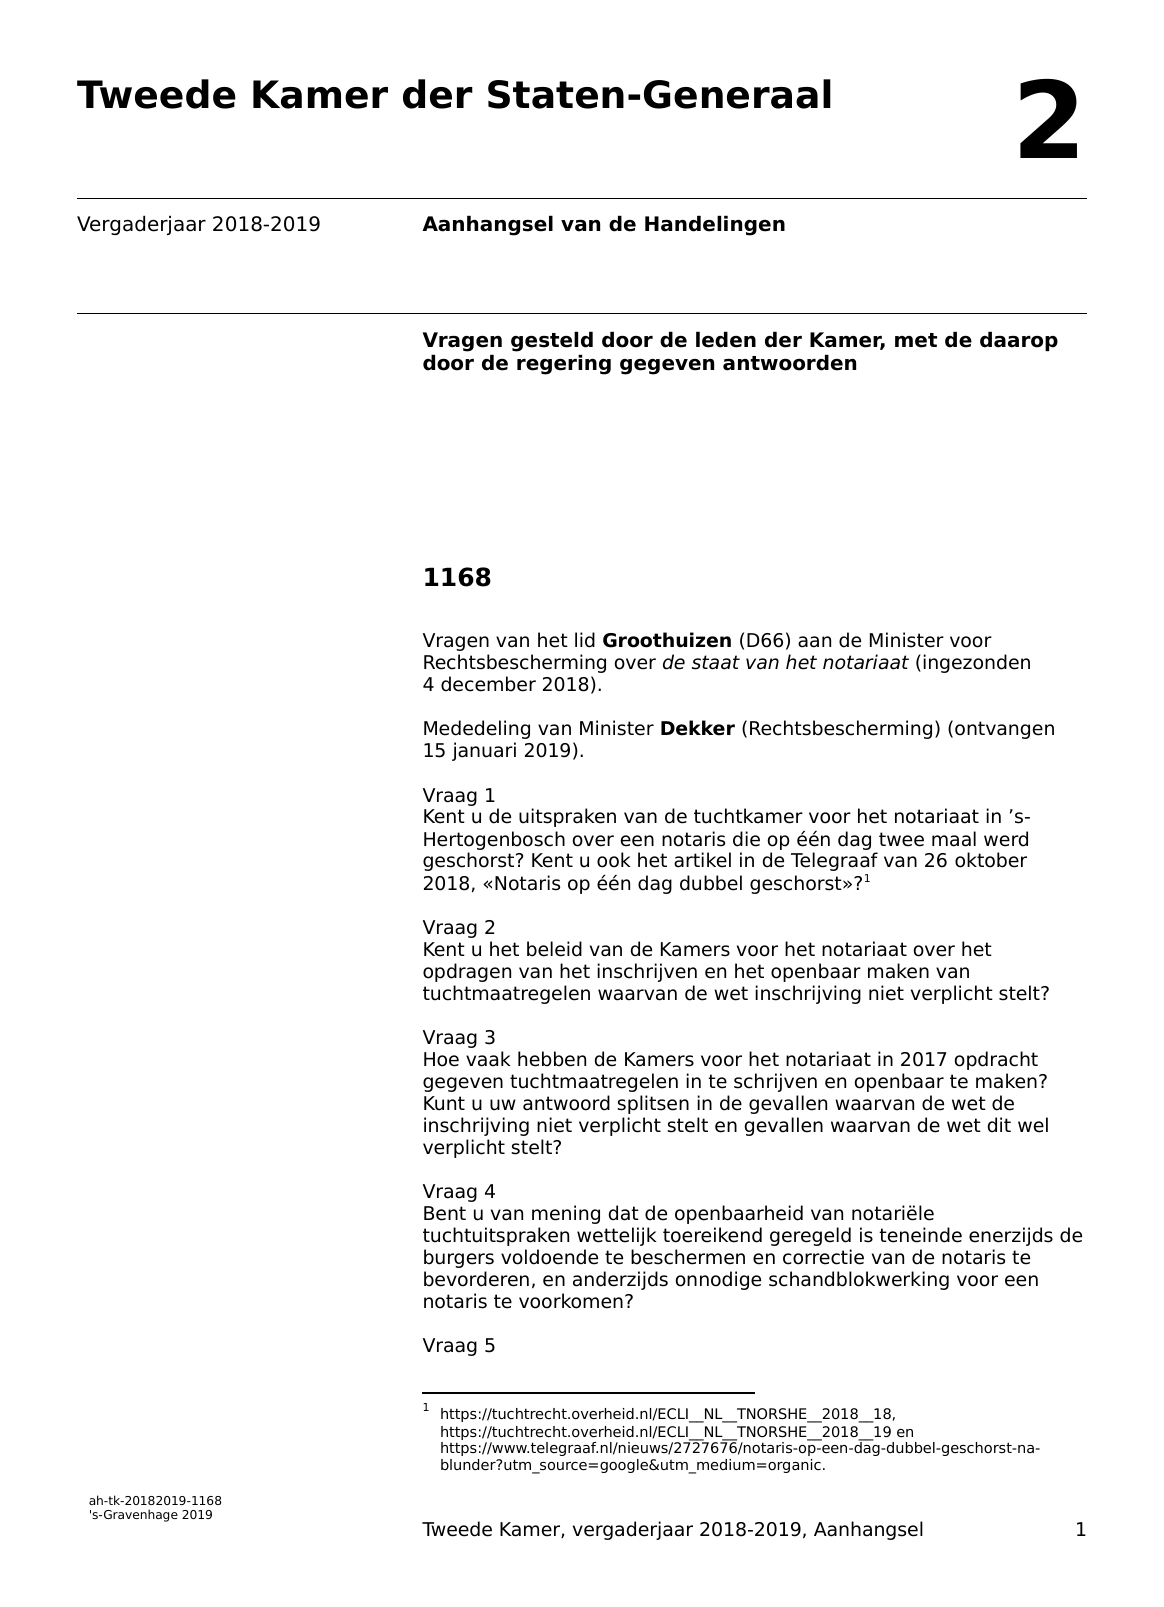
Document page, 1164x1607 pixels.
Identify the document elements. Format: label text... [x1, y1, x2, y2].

table_header Tweede Kamer der Staten-Generaal [77, 59, 886, 198]
text ah-tk-20182019-1168 [88, 1494, 323, 1508]
table_cell Vergaderjaar 2018-2019 [77, 199, 422, 313]
text Vraag 2 [422, 917, 1087, 938]
text Vraag 3 [422, 1027, 1087, 1049]
text Mededeling van Minister Dekker (Rechtsbescherming) (ontvangen 15 januari 2019). [422, 718, 1087, 762]
text 's-Gravenhage 2019 [88, 1508, 323, 1522]
table_cell Aanhangsel van de Handelingen [422, 199, 1087, 313]
table_cell Vragen gesteld door de leden der Kamer, met de daarop door de regering gegeven antwoorden [422, 314, 1087, 375]
text Kent u het beleid van de Kamers voor het notariaat over het opdragen van het inschrijven en het openbaar maken van tuchtmaatregelen waarvan de wet inschrijving niet verplicht stelt? [422, 938, 1087, 1004]
text Vraag 4 [422, 1181, 1087, 1203]
text Vraag 1 [422, 784, 1087, 806]
table_header 2 [886, 59, 1087, 198]
text 1168 [422, 563, 1087, 592]
text Bent u van mening dat de openbaarheid van notariële tuchtuitspraken wettelijk toereikend geregeld is teneinde enerzijds de burgers voldoende te beschermen en correctie van de notaris te bevorderen, en anderzijds onnodige schandblokwerking voor een notaris te voorkomen? [422, 1203, 1087, 1313]
text Vragen van het lid Groothuizen (D66) aan de Minister voor Rechtsbescherming over de staat van het notariaat (ingezonden 4 december 2018). [422, 630, 1087, 696]
table_cell [77, 314, 422, 375]
text Kent u de uitspraken van de tuchtkamer voor het notariaat in ’s-Hertogenbosch over een notaris die op één dag twee maal werd geschorst? Kent u ook het artikel in de Telegraaf van 26 oktober 2018, «Notaris op één dag dubbel geschorst»? [422, 806, 1087, 894]
text Vraag 5 [422, 1335, 1087, 1357]
text Hoe vaak hebben de Kamers voor het notariaat in 2017 opdracht gegeven tuchtmaatregelen in te schrijven en openbaar te maken? Kunt u uw antwoord splitsen in de gevallen waarvan de wet de inschrijving niet verplicht stelt en gevallen waarvan de wet dit wel verplicht stelt? [422, 1049, 1087, 1158]
text https://tuchtrecht.overheid.nl/ECLI__NL__TNORSHE__2018__18, https://tuchtrecht.overheid.nl/ECLI__NL__TNORSHE__2018__19 en https://www.telegraaf.nl/nieuws/2727676/notaris-op-een-dag-dubbel-geschorst-na-blunder?utm_source=google&utm_medium=organic. [422, 1402, 1087, 1474]
